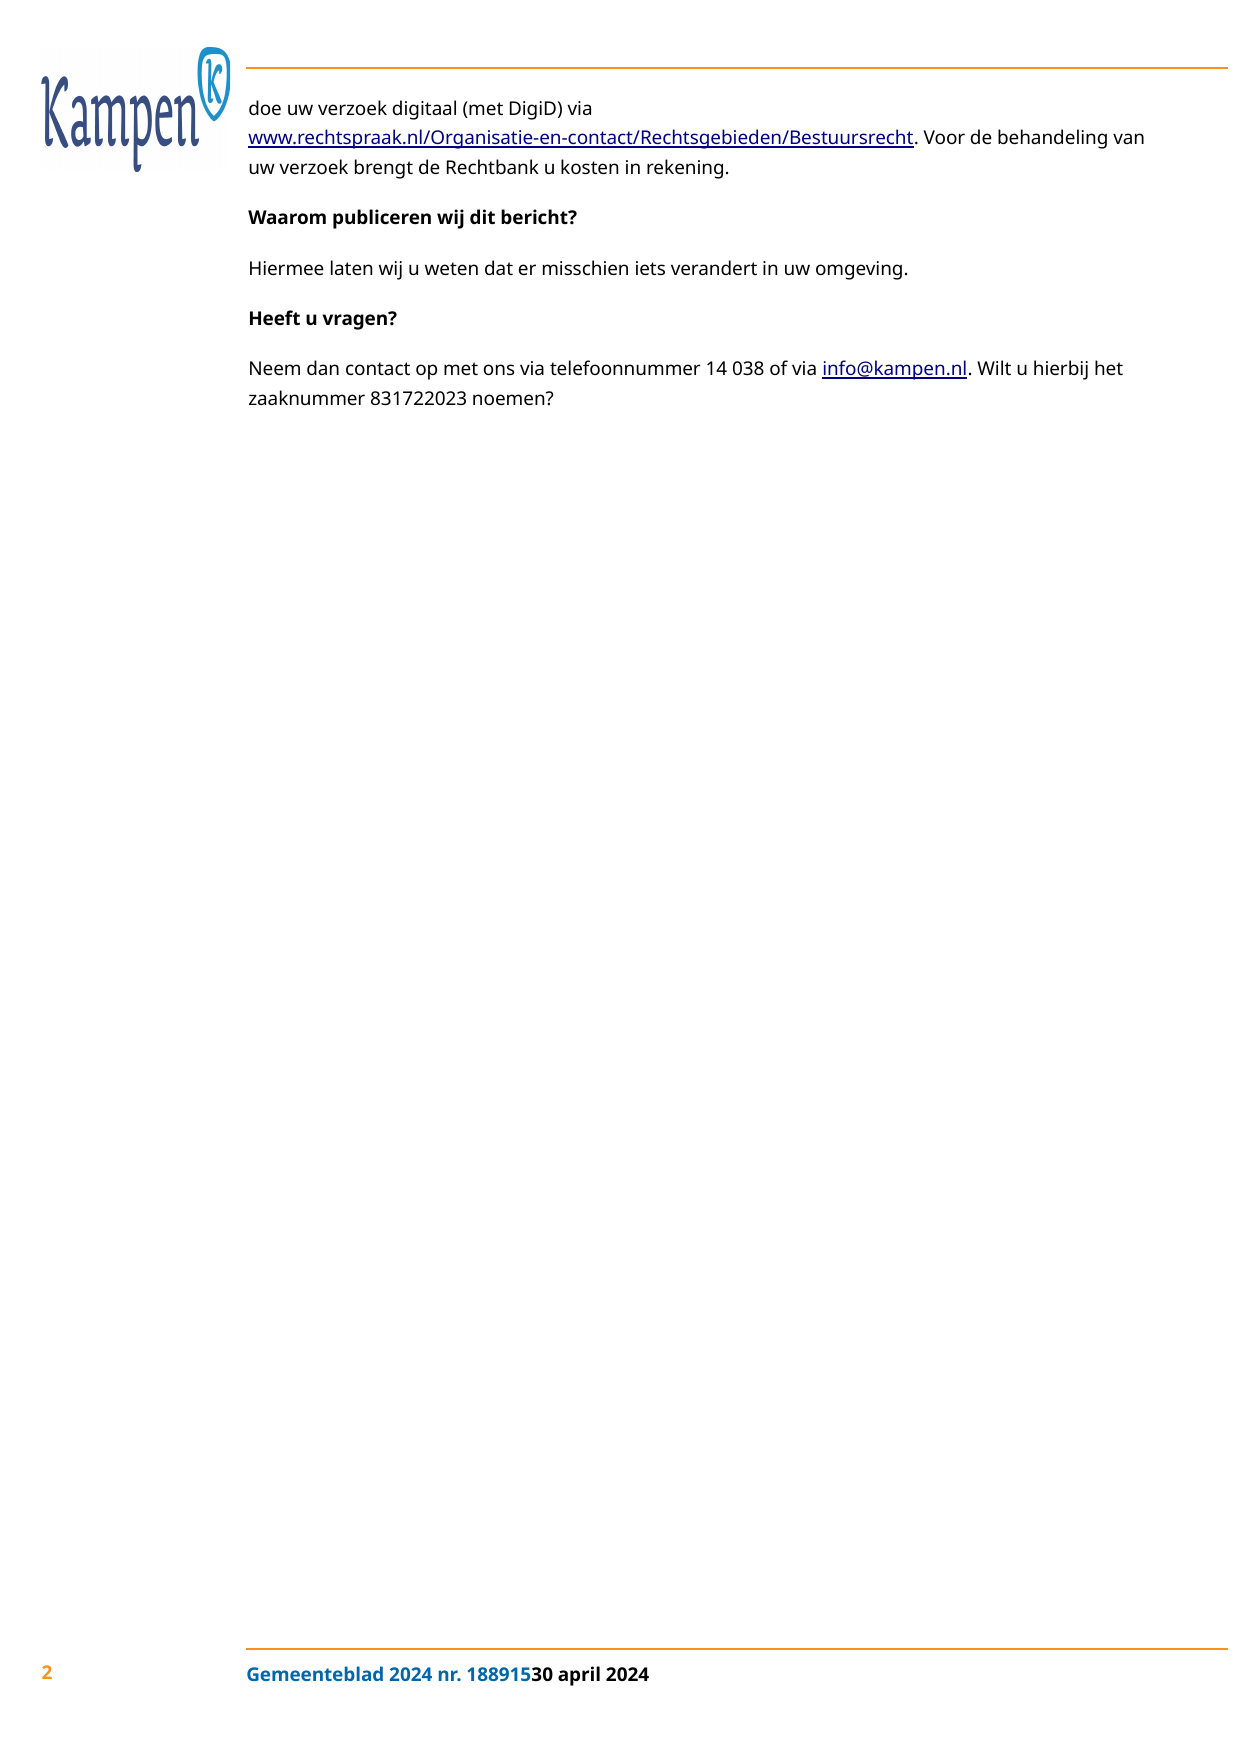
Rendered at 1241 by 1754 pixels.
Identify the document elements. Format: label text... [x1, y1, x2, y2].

text Hiermee laten wij u weten dat er misschien iets verandert in uw omgeving. [248, 255, 1152, 281]
text Heeft u vragen? [248, 305, 1152, 331]
text doe uw verzoek digitaal (met DigiD) via www.rechtspraak.nl/Organisatie-en-contact/Rechtsgebieden/Bestuursrecht. Voor de behandeling van uw verzoek brengt de Rechtbank u kosten in rekening. [248, 95, 1152, 180]
picture [41, 47, 231, 172]
text Neem dan contact op met ons via telefoonnummer 14 038 of via info@kampen.nl. Wilt u hierbij het zaaknummer 831722023 noemen? [248, 356, 1152, 411]
text Waarom publiceren wij dit bericht? [248, 204, 1152, 230]
